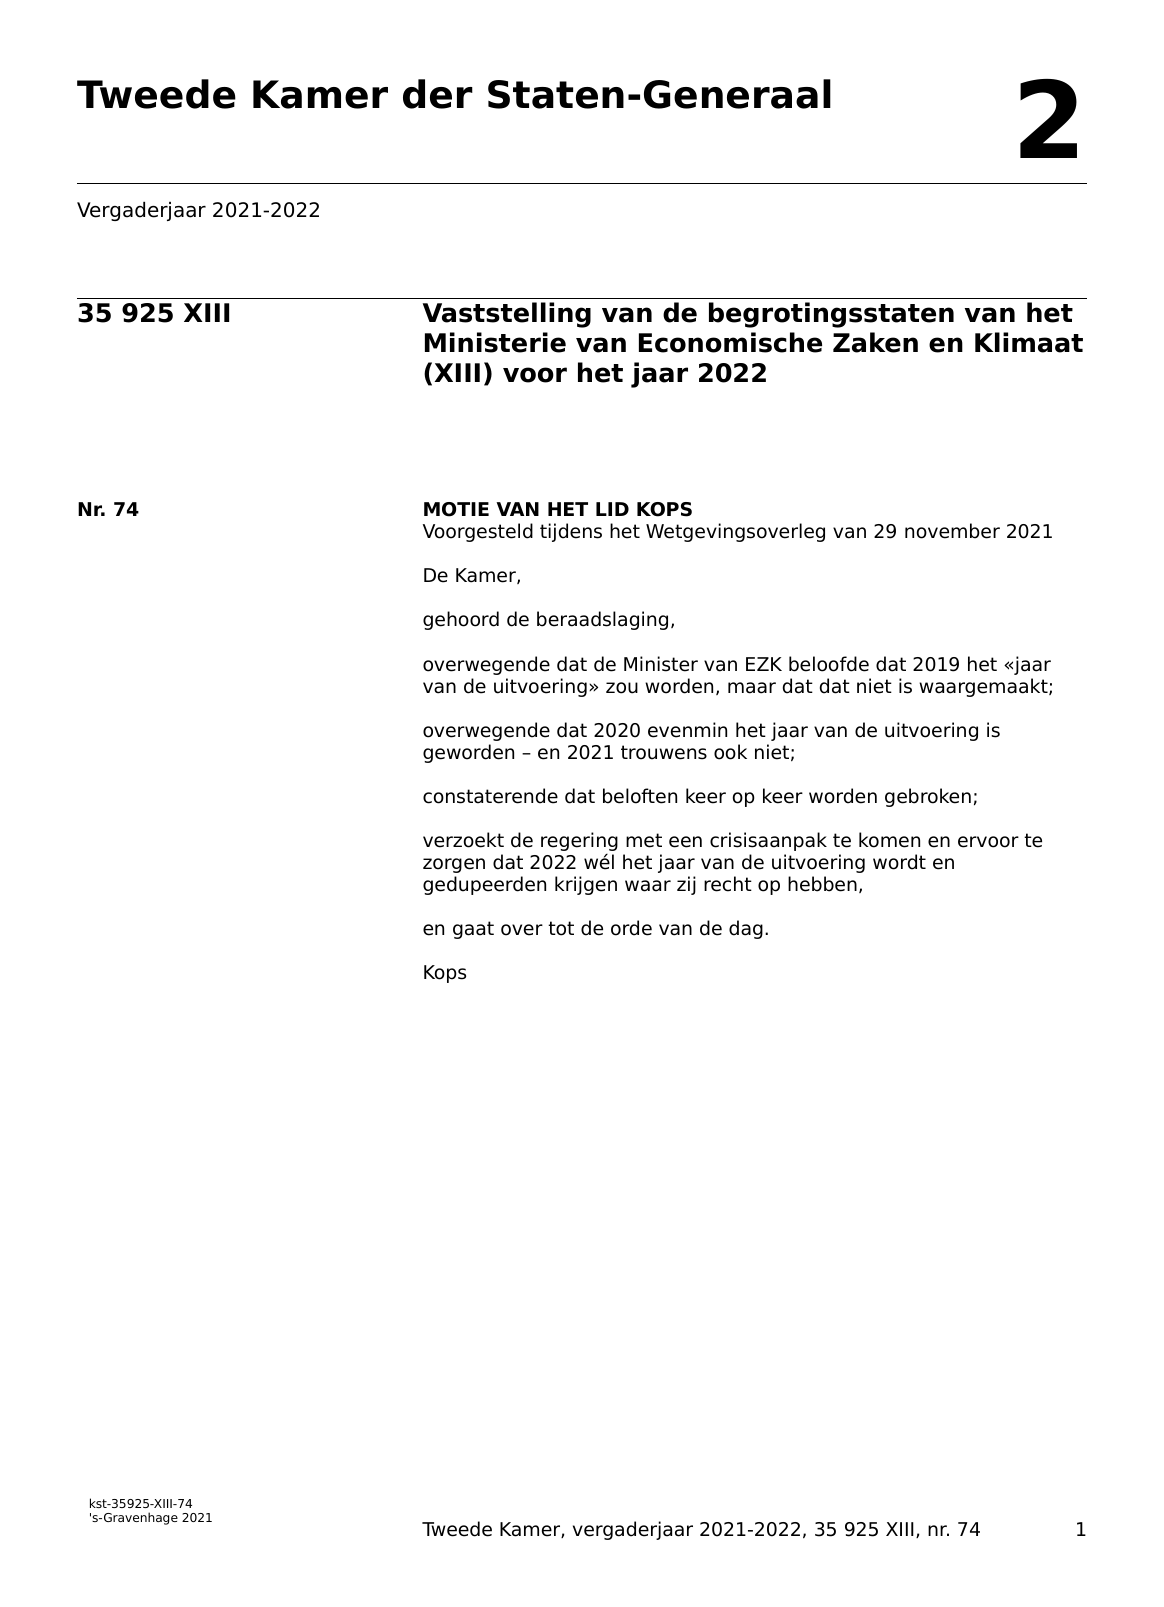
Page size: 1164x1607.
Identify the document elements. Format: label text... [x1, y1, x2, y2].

text 's-Gravenhage 2021 [88, 1511, 323, 1525]
table_cell Vergaderjaar 2021-2022 [77, 184, 1087, 298]
text en gaat over tot de orde van de dag. [422, 918, 1087, 940]
text Kops [422, 962, 1087, 984]
text overwegende dat 2020 evenmin het jaar van de uitvoering is geworden – en 2021 trouwens ook niet; [422, 720, 1087, 764]
text constaterende dat beloften keer op keer worden gebroken; [422, 786, 1087, 808]
table_header Tweede Kamer der Staten-Generaal [77, 59, 886, 183]
text Voorgesteld tijdens het Wetgevingsoverleg van 29 november 2021 [422, 521, 1087, 543]
text kst-35925-XIII-74 [88, 1497, 323, 1511]
subtitle 35 925 XIII Vaststelling van de begrotingsstaten van het Ministerie van Economische Zaken en Klimaat (XIII) voor het jaar 2022 [77, 299, 1087, 388]
text verzoekt de regering met een crisisaanpak te komen en ervoor te zorgen dat 2022 wél het jaar van de uitvoering wordt en gedupeerden krijgen waar zij recht op hebben, [422, 830, 1087, 896]
subtitle Nr. 74 MOTIE VAN HET LID KOPS [77, 499, 1087, 521]
text De Kamer, [422, 565, 1087, 587]
text gehoord de beraadslaging, [422, 609, 1087, 631]
table_header 2 [886, 59, 1087, 183]
text overwegende dat de Minister van EZK beloofde dat 2019 het «jaar van de uitvoering» zou worden, maar dat dat niet is waargemaakt; [422, 653, 1087, 697]
